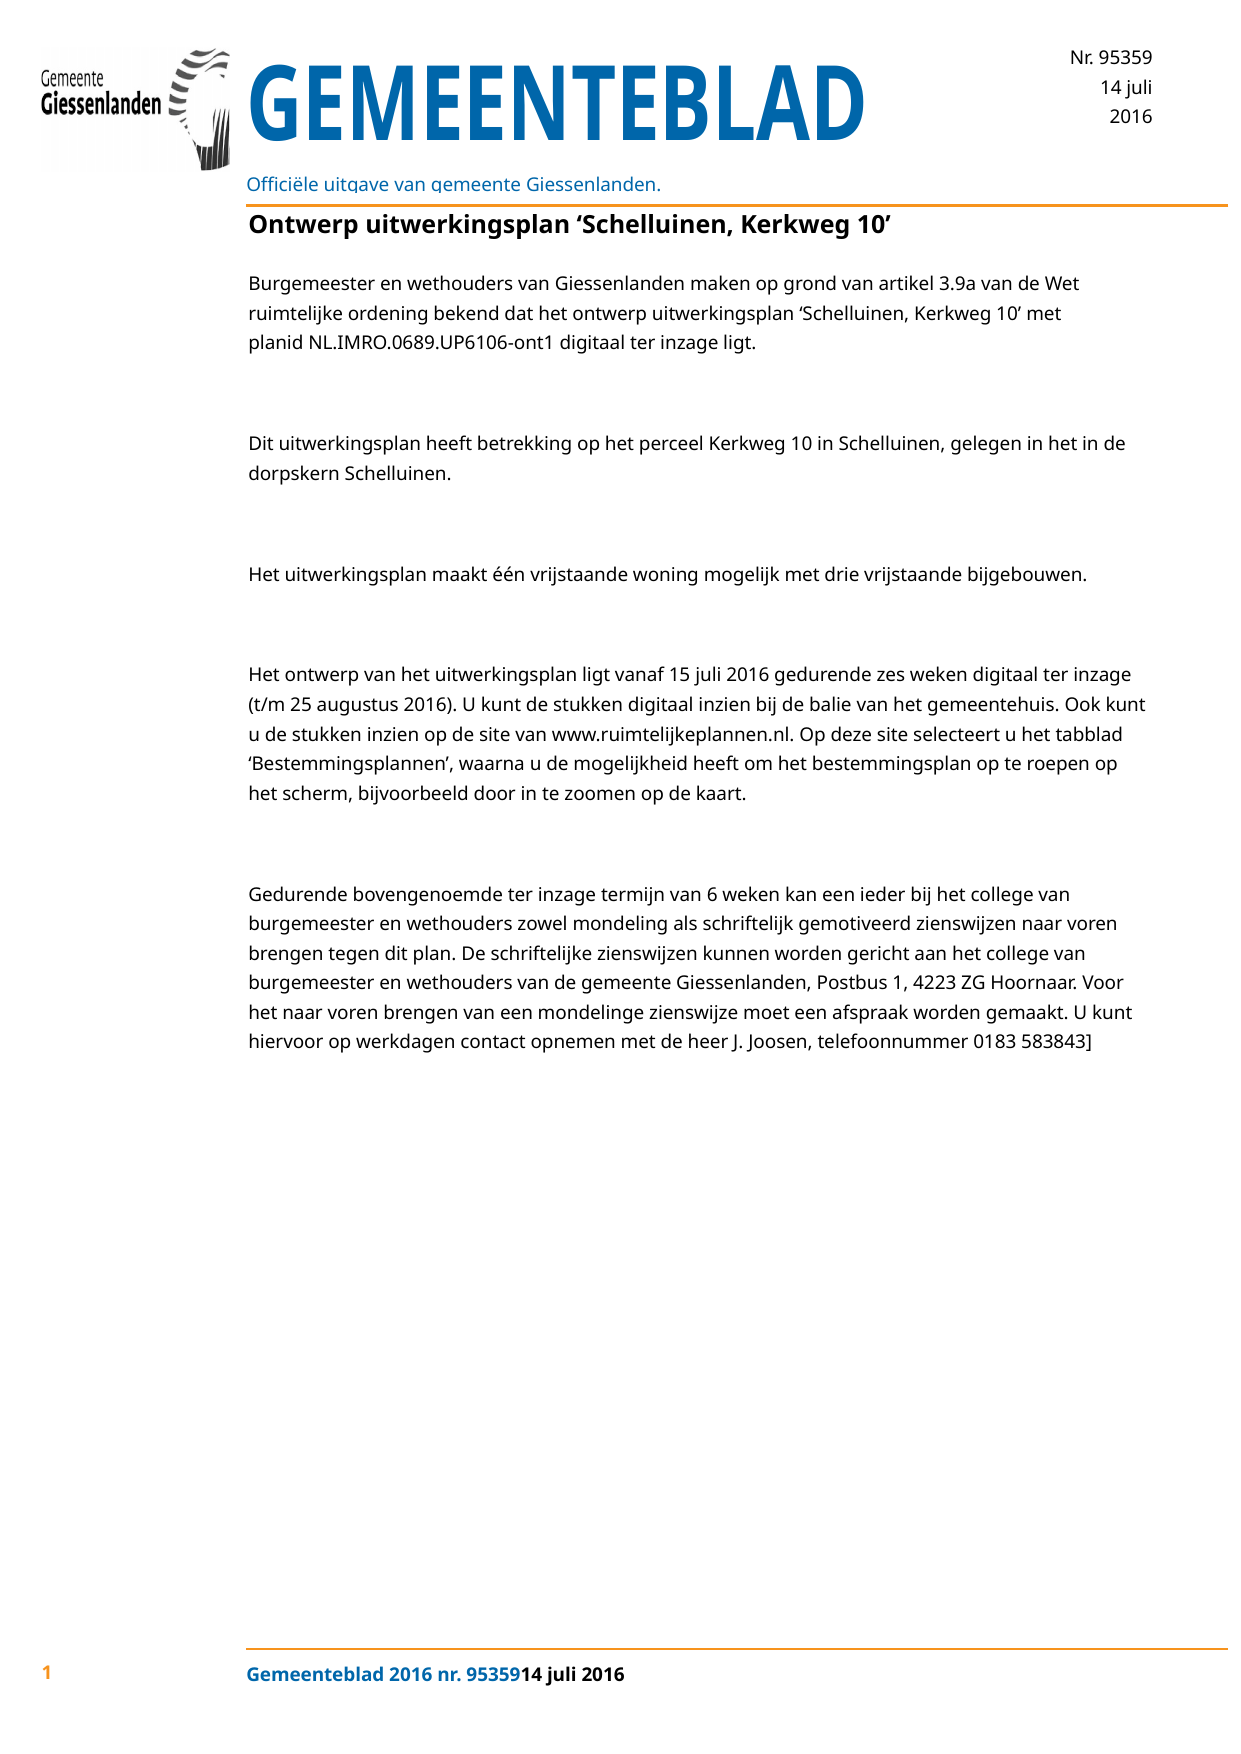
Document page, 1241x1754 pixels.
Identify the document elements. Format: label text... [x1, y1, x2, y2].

text Ontwerp uitwerkingsplan ‘Schelluinen, Kerkweg 10’ [248, 207, 1152, 241]
text Burgemeester en wethouders van Giessenlanden maken op grond van artikel 3.9a van de Wet ruimtelijke ordening bekend dat het ontwerp uitwerkingsplan ‘Schelluinen, Kerkweg 10’ met planid NL.IMRO.0689.UP6106-ont1 digitaal ter inzage ligt. [248, 270, 1152, 355]
text Het uitwerkingsplan maakt één vrijstaande woning mogelijk met drie vrijstaande bijgebouwen. [248, 561, 1152, 586]
text Gedurende bovengenoemde ter inzage termijn van 6 weken kan een ieder bij het college van burgemeester en wethouders zowel mondeling als schriftelijk gemotiveerd zienswijzen naar voren brengen tegen dit plan. De schriftelijke zienswijzen kunnen worden gericht aan het college van burgemeester en wethouders van de gemeente Giessenlanden, Postbus 1, 4223 ZG Hoornaar. Voor het naar voren brengen van een mondelinge zienswijze moet een afspraak worden gemaakt. U kunt hiervoor op werkdagen contact opnemen met de heer J. Joosen, telefoonnummer 0183 583843] [248, 881, 1152, 1054]
text Het ontwerp van het uitwerkingsplan ligt vanaf 15 juli 2016 gedurende zes weken digitaal ter inzage (t/m 25 augustus 2016). U kunt de stukken digitaal inzien bij de balie van het gemeentehuis. Ook kunt u de stukken inzien op de site van www.ruimtelijkeplannen.nl. Op deze site selecteert u het tabblad ‘Bestemmingsplannen’, waarna u de mogelijkheid heeft om het bestemmingsplan op te roepen op het scherm, bijvoorbeeld door in te zoomen op de kaart. [248, 662, 1152, 806]
text Dit uitwerkingsplan heeft betrekking op het perceel Kerkweg 10 in Schelluinen, gelegen in het in de dorpskern Schelluinen. [248, 430, 1152, 486]
picture [41, 47, 231, 172]
